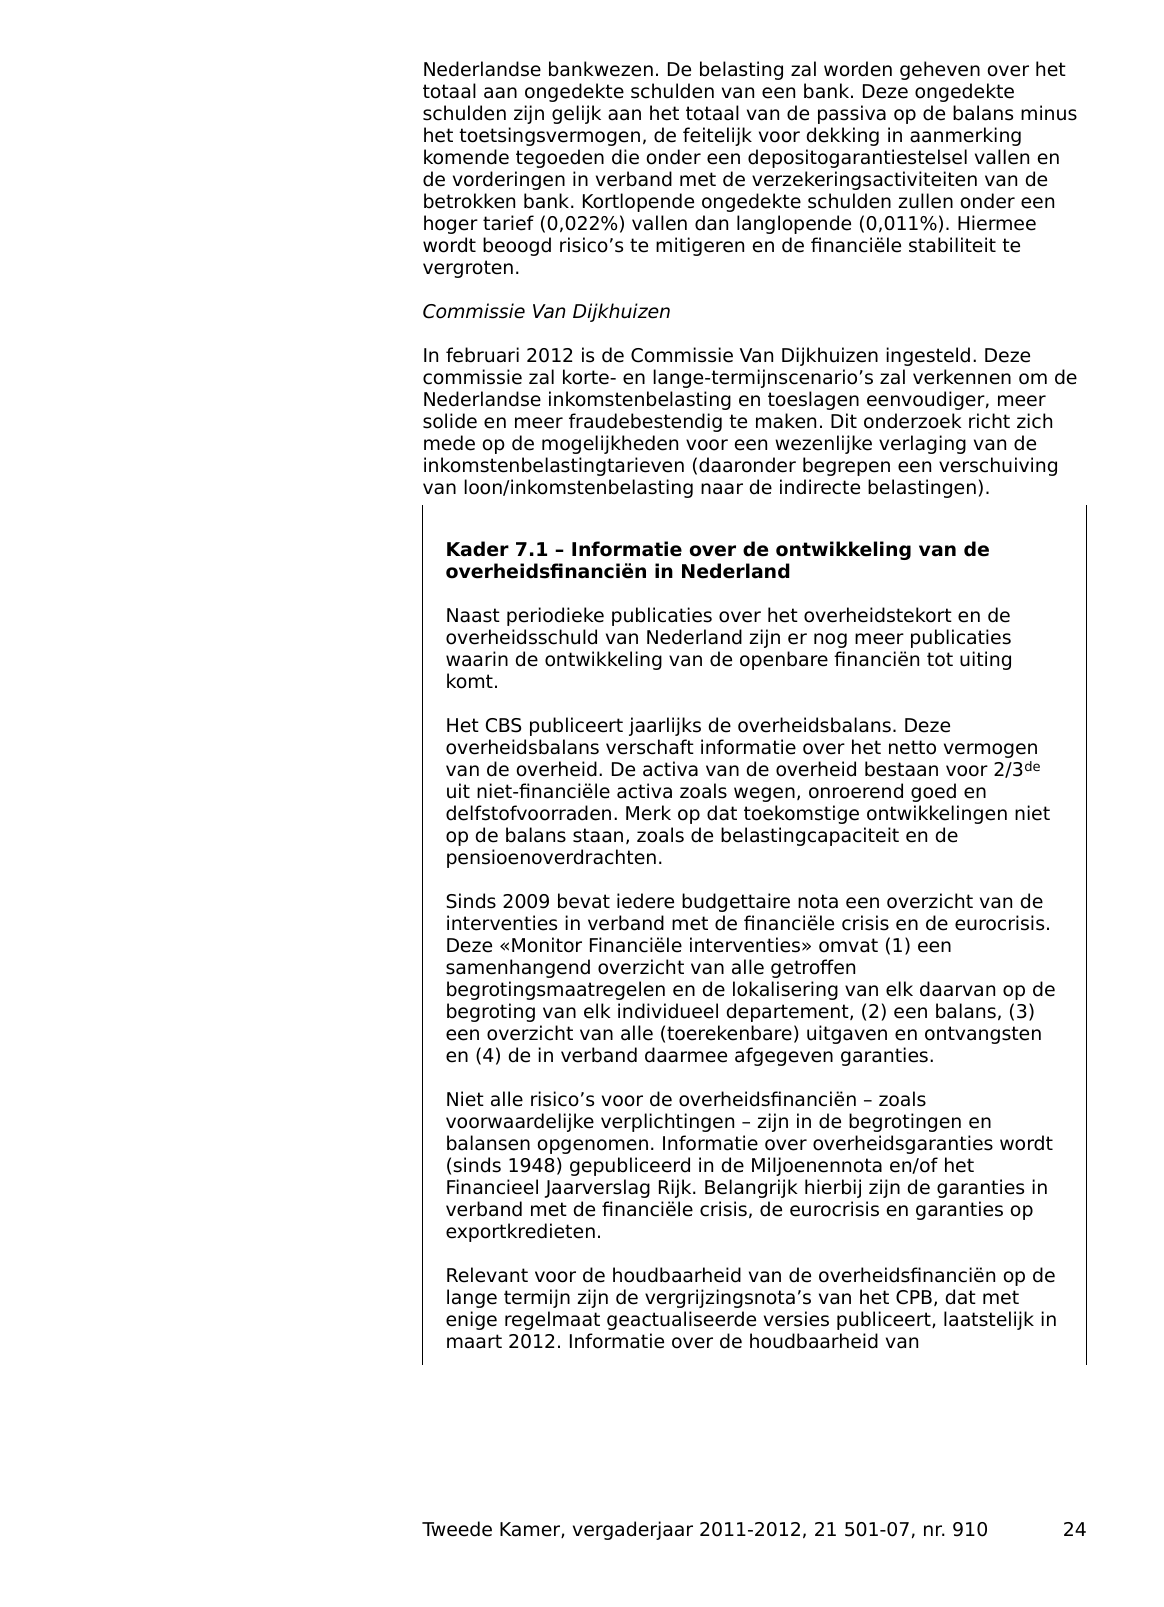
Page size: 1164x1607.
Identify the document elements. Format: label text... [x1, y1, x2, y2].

table_header Kader 7.1 – Informatie over de ontwikkeling van de overheidsfinanciën in Nederland Naast periodieke publicaties over het overheidstekort en de overheidsschuld van Nederland zijn er nog meer publicaties waarin de ontwikkeling van de openbare financiën tot uiting komt. Het CBS publiceert jaarlijks de overheidsbalans. Deze overheidsbalans verschaft informatie over het netto vermogen van de overheid. De activa van de overheid bestaan voor 2/3de uit niet-financiële activa zoals wegen, onroerend goed en delfstofvoorraden. Merk op dat toekomstige ontwikkelingen niet op de balans staan, zoals de belastingcapaciteit en de pensioenoverdrachten. Sinds 2009 bevat iedere budgettaire nota een overzicht van de interventies in verband met de financiële crisis en de eurocrisis. Deze «Monitor Financiële interventies» omvat (1) een samenhangend overzicht van alle getroffen begrotingsmaatregelen en de lokalisering van elk daarvan op de begroting van elk individueel departement, (2) een balans, (3) een overzicht van alle (toerekenbare) uitgaven en ontvangsten en (4) de in verband daarmee afgegeven garanties. Niet alle risico’s voor de overheidsfinanciën – zoals voorwaardelijke verplichtingen – zijn in de begrotingen en balansen opgenomen. Informatie over overheidsgaranties wordt (sinds 1948) gepubliceerd in de Miljoenennota en/of het Financieel Jaarverslag Rijk. Belangrijk hierbij zijn de garanties in verband met de financiële crisis, de eurocrisis en garanties op exportkredieten. Relevant voor de houdbaarheid van de overheidsfinanciën op de lange termijn zijn de vergrijzingsnota’s van het CPB, dat met enige regelmaat geactualiseerde versies publiceert, laatstelijk in maart 2012. Informatie over de houdbaarheid van [423, 505, 1086, 1365]
text Nederlandse bankwezen. De belasting zal worden geheven over het totaal aan ongedekte schulden van een bank. Deze ongedekte schulden zijn gelijk aan het totaal van de passiva op de balans minus het toetsingsvermogen, de feitelijk voor dekking in aanmerking komende tegoeden die onder een depositogarantiestelsel vallen en de vorderingen in verband met de verzekeringsactiviteiten van de betrokken bank. Kortlopende ongedekte schulden zullen onder een hoger tarief (0,022%) vallen dan langlopende (0,011%). Hiermee wordt beoogd risico’s te mitigeren en de financiële stabiliteit te vergroten. [422, 59, 1087, 279]
text In februari 2012 is de Commissie Van Dijkhuizen ingesteld. Deze commissie zal korte- en lange-termijnscenario’s zal verkennen om de Nederlandse inkomstenbelasting en toeslagen eenvoudiger, meer solide en meer fraudebestendig te maken. Dit onderzoek richt zich mede op de mogelijkheden voor een wezenlijke verlaging van de inkomstenbelastingtarieven (daaronder begrepen een verschuiving van loon/inkomstenbelasting naar de indirecte belastingen). [422, 345, 1087, 499]
subtitle Commissie Van Dijkhuizen [422, 301, 1087, 323]
